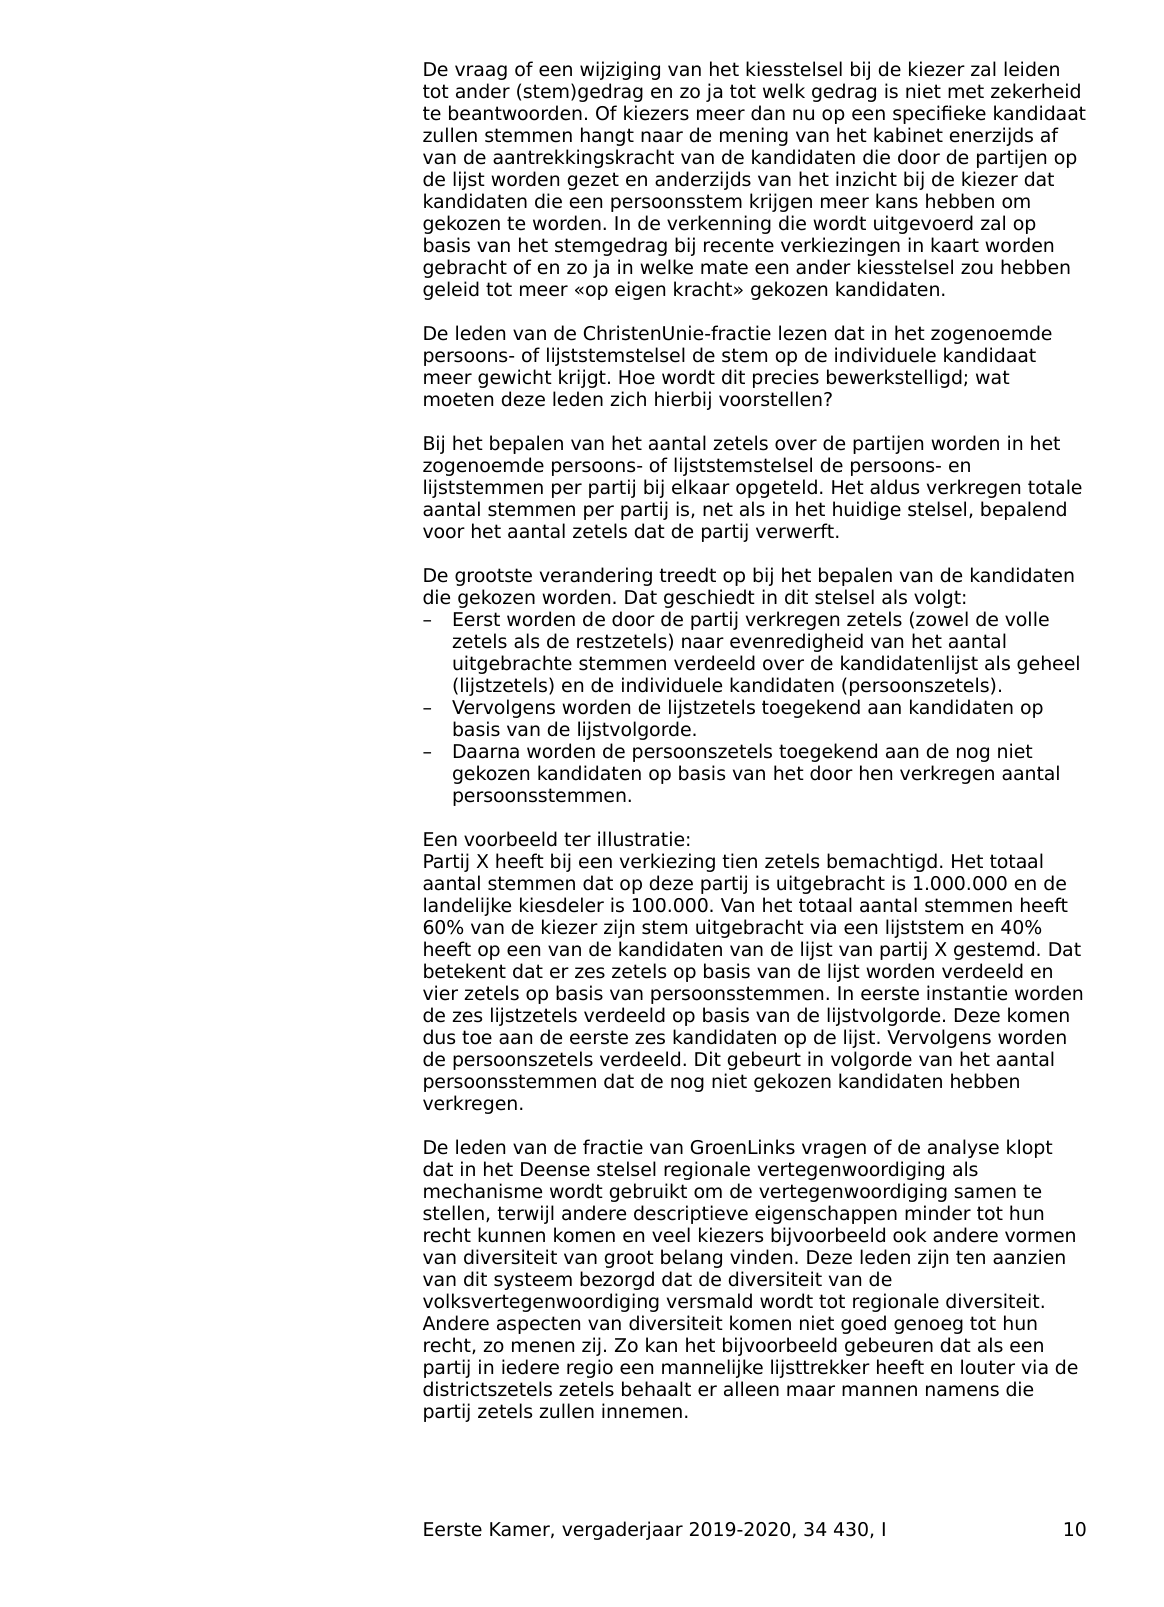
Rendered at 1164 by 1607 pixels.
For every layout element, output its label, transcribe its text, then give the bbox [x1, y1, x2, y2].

text – Vervolgens worden de lijstzetels toegekend aan kandidaten op basis van de lijstvolgorde. [422, 697, 1087, 741]
text Partij X heeft bij een verkiezing tien zetels bemachtigd. Het totaal aantal stemmen dat op deze partij is uitgebracht is 1.000.000 en de landelijke kiesdeler is 100.000. Van het totaal aantal stemmen heeft 60% van de kiezer zijn stem uitgebracht via een lijststem en 40% heeft op een van de kandidaten van de lijst van partij X gestemd. Dat betekent dat er zes zetels op basis van de lijst worden verdeeld en vier zetels op basis van persoonsstemmen. In eerste instantie worden de zes lijstzetels verdeeld op basis van de lijstvolgorde. Deze komen dus toe aan de eerste zes kandidaten op de lijst. Vervolgens worden de persoonszetels verdeeld. Dit gebeurt in volgorde van het aantal persoonsstemmen dat de nog niet gekozen kandidaten hebben verkregen. [422, 851, 1087, 1115]
text – Eerst worden de door de partij verkregen zetels (zowel de volle zetels als de restzetels) naar evenredigheid van het aantal uitgebrachte stemmen verdeeld over de kandidatenlijst als geheel (lijstzetels) en de individuele kandidaten (persoonszetels). [422, 609, 1087, 697]
text Bij het bepalen van het aantal zetels over de partijen worden in het zogenoemde persoons- of lijststemstelsel de persoons- en lijststemmen per partij bij elkaar opgeteld. Het aldus verkregen totale aantal stemmen per partij is, net als in het huidige stelsel, bepalend voor het aantal zetels dat de partij verwerft. [422, 433, 1087, 543]
text – Daarna worden de persoonszetels toegekend aan de nog niet gekozen kandidaten op basis van het door hen verkregen aantal persoonsstemmen. [422, 741, 1087, 807]
text Een voorbeeld ter illustratie: [422, 829, 1087, 851]
text De leden van de fractie van GroenLinks vragen of de analyse klopt dat in het Deense stelsel regionale vertegenwoordiging als mechanisme wordt gebruikt om de vertegenwoordiging samen te stellen, terwijl andere descriptieve eigenschappen minder tot hun recht kunnen komen en veel kiezers bijvoorbeeld ook andere vormen van diversiteit van groot belang vinden. Deze leden zijn ten aanzien van dit systeem bezorgd dat de diversiteit van de volksvertegenwoordiging versmald wordt tot regionale diversiteit. Andere aspecten van diversiteit komen niet goed genoeg tot hun recht, zo menen zij. Zo kan het bijvoorbeeld gebeuren dat als een partij in iedere regio een mannelijke lijsttrekker heeft en louter via de districtszetels zetels behaalt er alleen maar mannen namens die partij zetels zullen innemen. [422, 1137, 1087, 1423]
text De grootste verandering treedt op bij het bepalen van de kandidaten die gekozen worden. Dat geschiedt in dit stelsel als volgt: [422, 565, 1087, 609]
text De vraag of een wijziging van het kiesstelsel bij de kiezer zal leiden tot ander (stem)gedrag en zo ja tot welk gedrag is niet met zekerheid te beantwoorden. Of kiezers meer dan nu op een specifieke kandidaat zullen stemmen hangt naar de mening van het kabinet enerzijds af van de aantrekkingskracht van de kandidaten die door de partijen op de lijst worden gezet en anderzijds van het inzicht bij de kiezer dat kandidaten die een persoonsstem krijgen meer kans hebben om gekozen te worden. In de verkenning die wordt uitgevoerd zal op basis van het stemgedrag bij recente verkiezingen in kaart worden gebracht of en zo ja in welke mate een ander kiesstelsel zou hebben geleid tot meer «op eigen kracht» gekozen kandidaten. [422, 59, 1087, 301]
text De leden van de ChristenUnie-fractie lezen dat in het zogenoemde persoons- of lijststemstelsel de stem op de individuele kandidaat meer gewicht krijgt. Hoe wordt dit precies bewerkstelligd; wat moeten deze leden zich hierbij voorstellen? [422, 323, 1087, 411]
